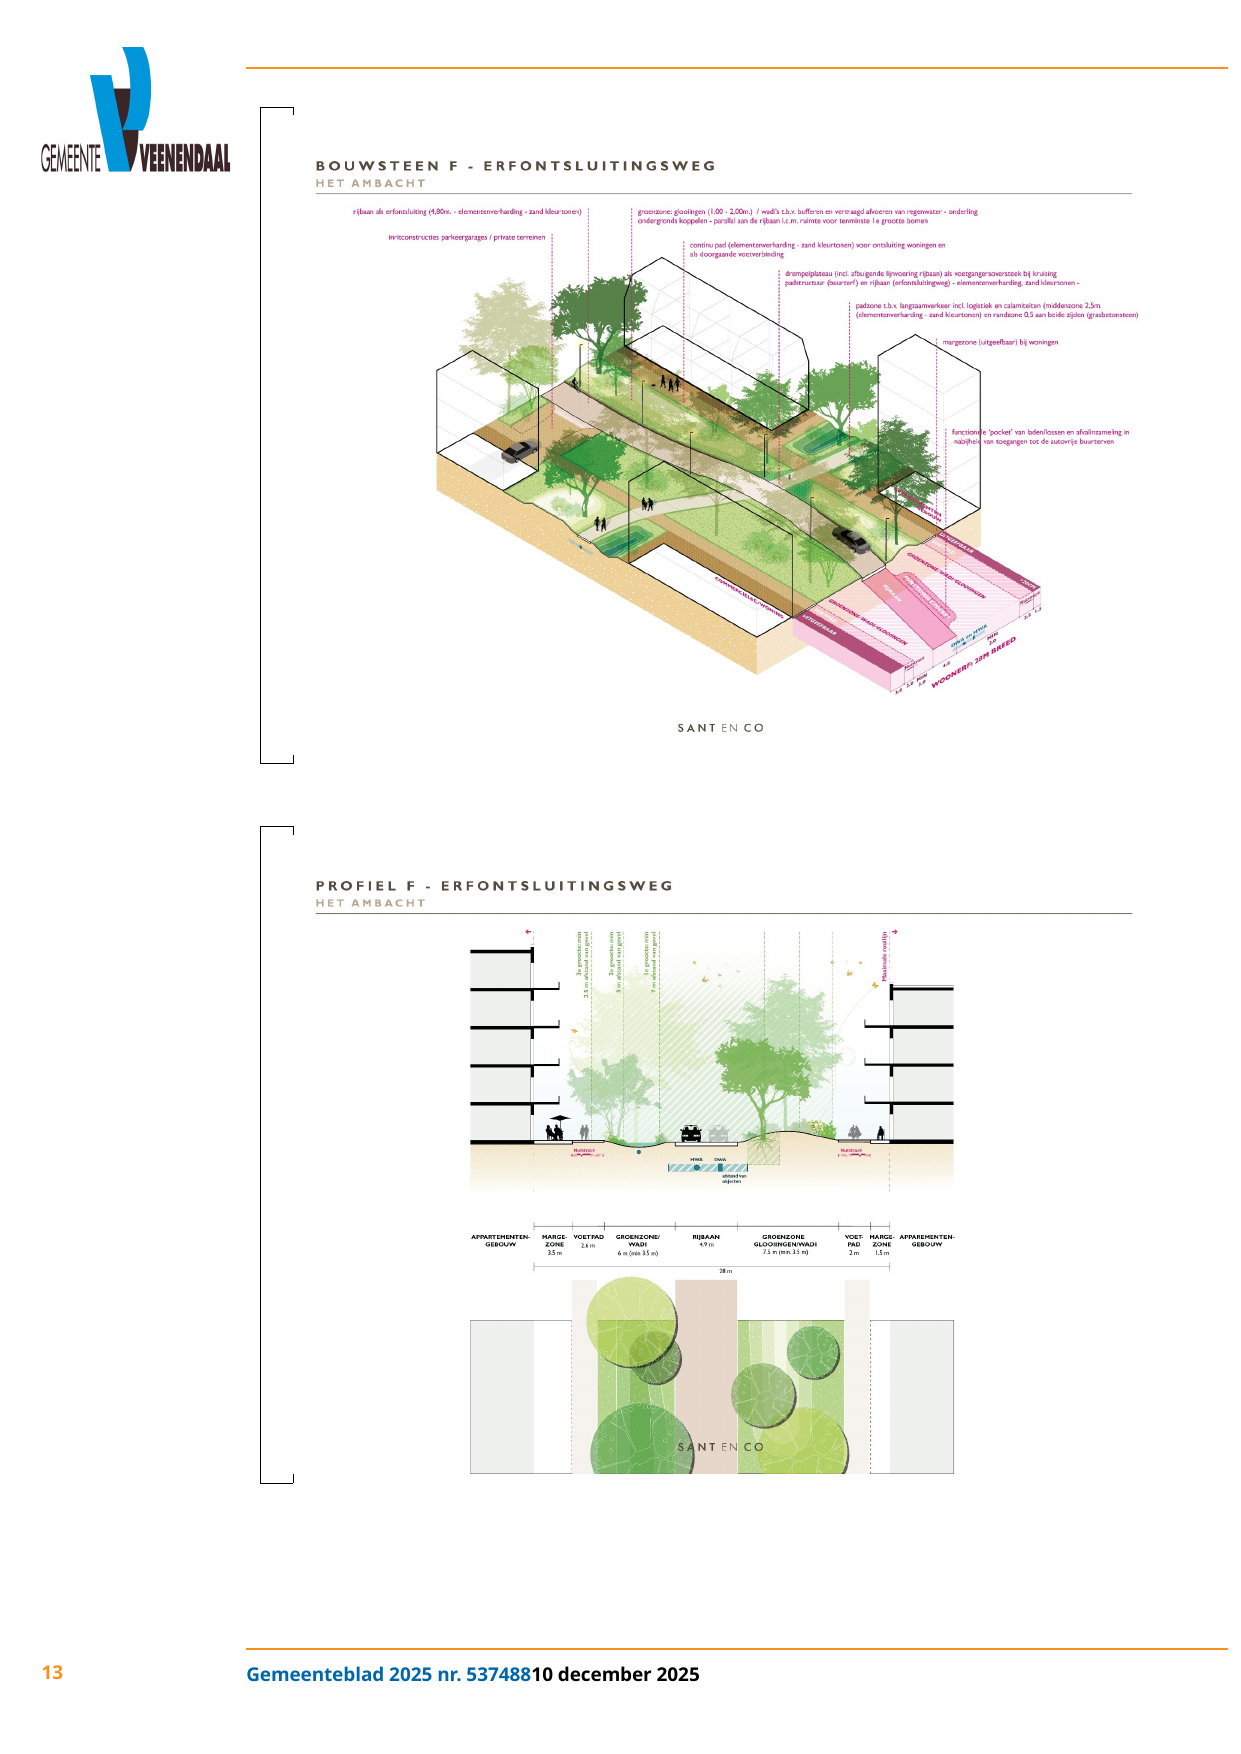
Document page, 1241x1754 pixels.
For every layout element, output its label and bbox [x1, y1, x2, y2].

picture [41, 47, 130, 172]
picture [268, 835, 1173, 1474]
picture [268, 115, 1173, 755]
picture [123, 47, 231, 172]
